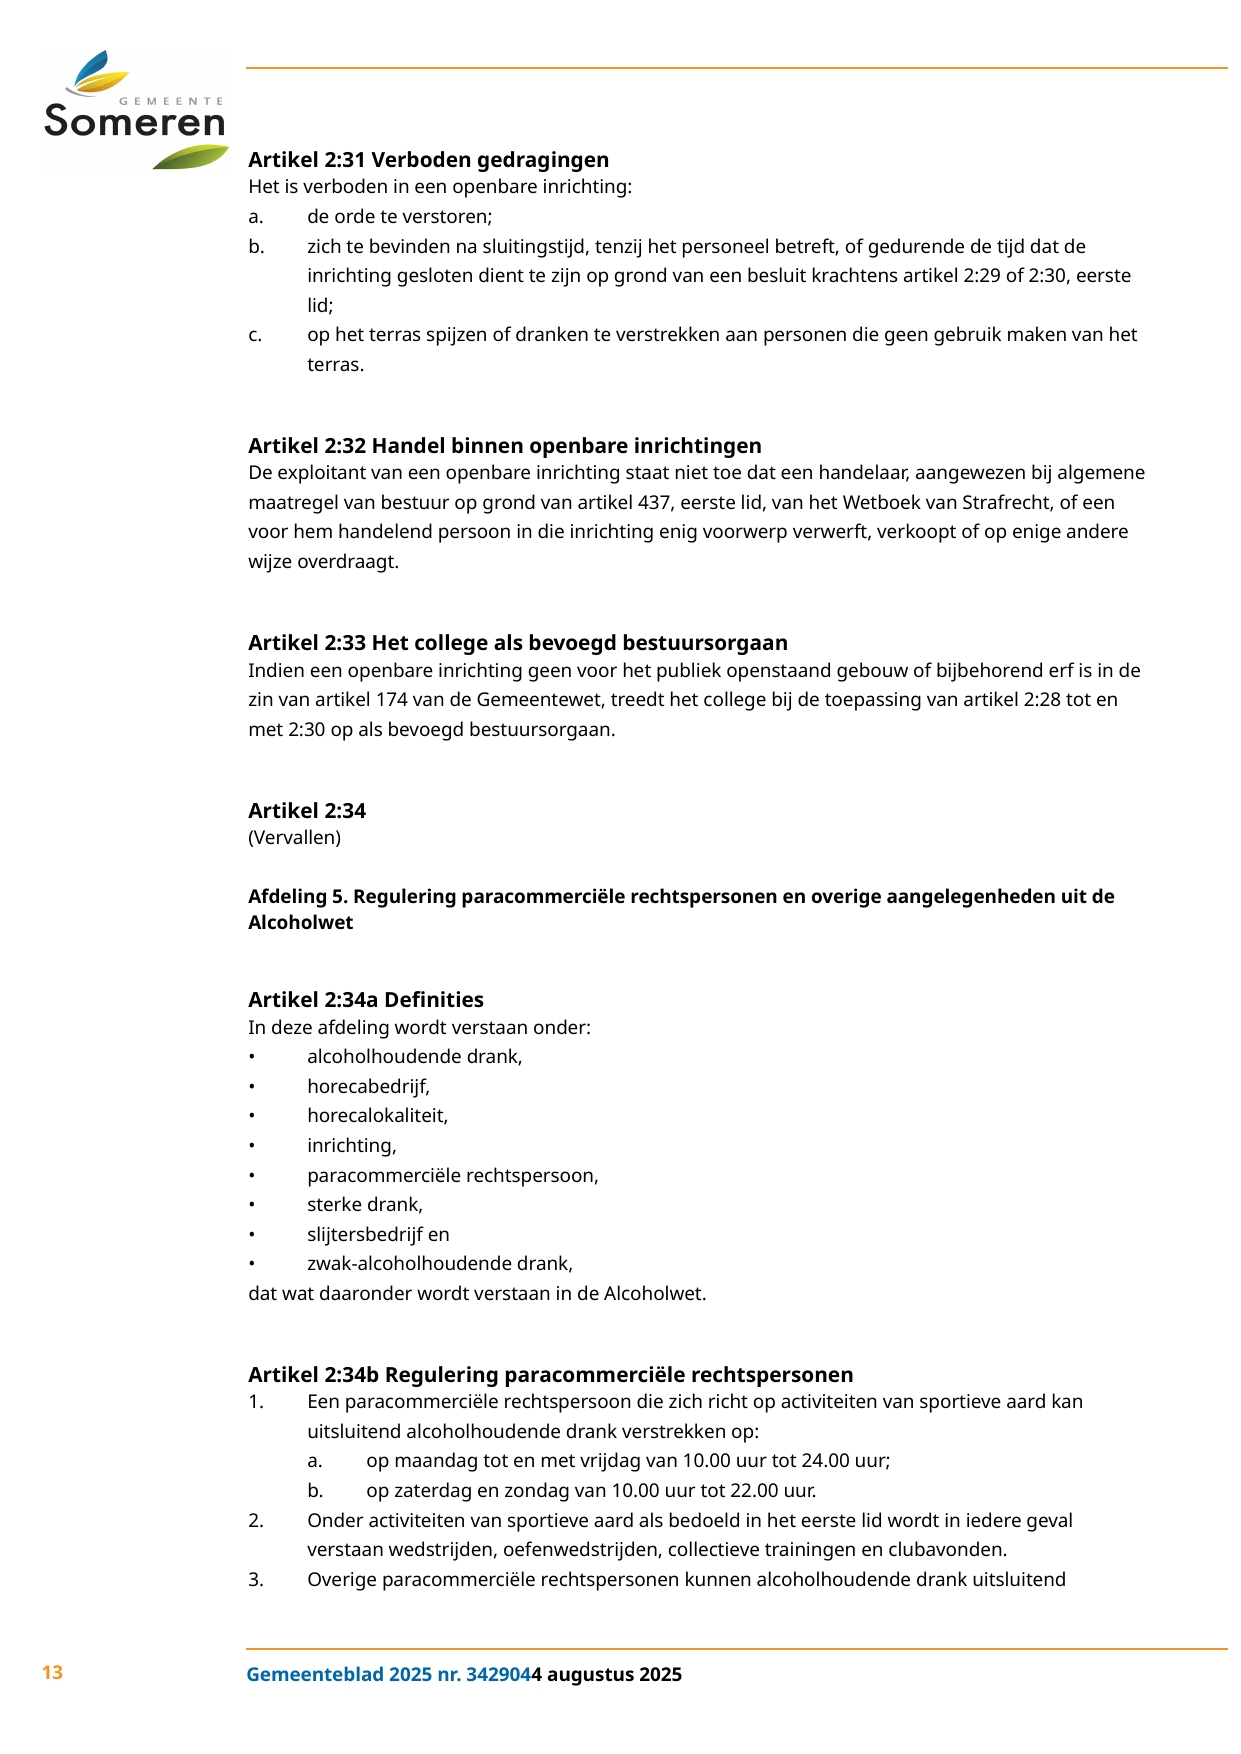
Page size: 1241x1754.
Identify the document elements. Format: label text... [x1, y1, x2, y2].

list horecalokaliteit, [248, 1103, 1152, 1128]
text Indien een openbare inrichting geen voor het publiek openstaand gebouw of bijbehorend erf is in de zin van artikel 174 van de Gemeentewet, treedt het college bij de toepassing van artikel 2:28 tot en met 2:30 op als bevoegd bestuursorgaan. [248, 657, 1152, 742]
text Artikel 2:34 [248, 796, 1152, 824]
list slijtersbedrijf en [248, 1221, 1152, 1247]
list Een paracommerciële rechtspersoon die zich richt op activiteiten van sportieve aard kan uitsluitend alcoholhoudende drank verstrekken op: [248, 1388, 1152, 1444]
text Afdeling 5. Regulering paracommerciële rechtspersonen en overige aangelegenheden uit de Alcoholwet [248, 883, 1152, 935]
list horecabedrijf, [248, 1073, 1152, 1099]
text dat wat daaronder wordt verstaan in de Alcoholwet. [248, 1280, 1152, 1306]
text (Vervallen) [248, 824, 1152, 850]
list op maandag tot en met vrijdag van 10.00 uur tot 24.00 uur; [307, 1448, 1152, 1473]
picture [41, 47, 231, 172]
list op zaterdag en zondag van 10.00 uur tot 22.00 uur. [307, 1477, 1152, 1503]
list inrichting, [248, 1132, 1152, 1158]
text Artikel 2:32 Handel binnen openbare inrichtingen [248, 431, 1152, 459]
text In deze afdeling wordt verstaan onder: [248, 1014, 1152, 1039]
text De exploitant van een openbare inrichting staat niet toe dat een handelaar, aangewezen bij algemene maatregel van bestuur op grond van artikel 437, eerste lid, van het Wetboek van Strafrecht, of een voor hem handelend persoon in die inrichting enig voorwerp verwerft, verkoopt of op enige andere wijze overdraagt. [248, 459, 1152, 574]
text Artikel 2:31 Verboden gedragingen [248, 145, 1152, 174]
text Het is verboden in een openbare inrichting: [248, 174, 1152, 199]
list sterke drank, [248, 1191, 1152, 1217]
text Artikel 2:34b Regulering paracommerciële rechtspersonen [248, 1360, 1152, 1388]
list paracommerciële rechtspersoon, [248, 1162, 1152, 1187]
text Artikel 2:34a Definities [248, 985, 1152, 1014]
list op het terras spijzen of dranken te verstrekken aan personen die geen gebruik maken van het terras. [248, 322, 1152, 377]
list zich te bevinden na sluitingstijd, tenzij het personeel betreft, of gedurende de tijd dat de inrichting gesloten dient te zijn op grond van een besluit krachtens artikel 2:29 of 2:30, eerste lid; [248, 233, 1152, 318]
list alcoholhoudende drank, [248, 1043, 1152, 1069]
list de orde te verstoren; [248, 203, 1152, 229]
text Artikel 2:33 Het college als bevoegd bestuursorgaan [248, 628, 1152, 657]
list zwak-alcoholhoudende drank, [248, 1251, 1152, 1276]
list Overige paracommerciële rechtspersonen kunnen alcoholhoudende drank uitsluitend [248, 1566, 1152, 1592]
list Onder activiteiten van sportieve aard als bedoeld in het eerste lid wordt in iedere geval verstaan wedstrijden, oefenwedstrijden, collectieve trainingen en clubavonden. [248, 1507, 1152, 1562]
